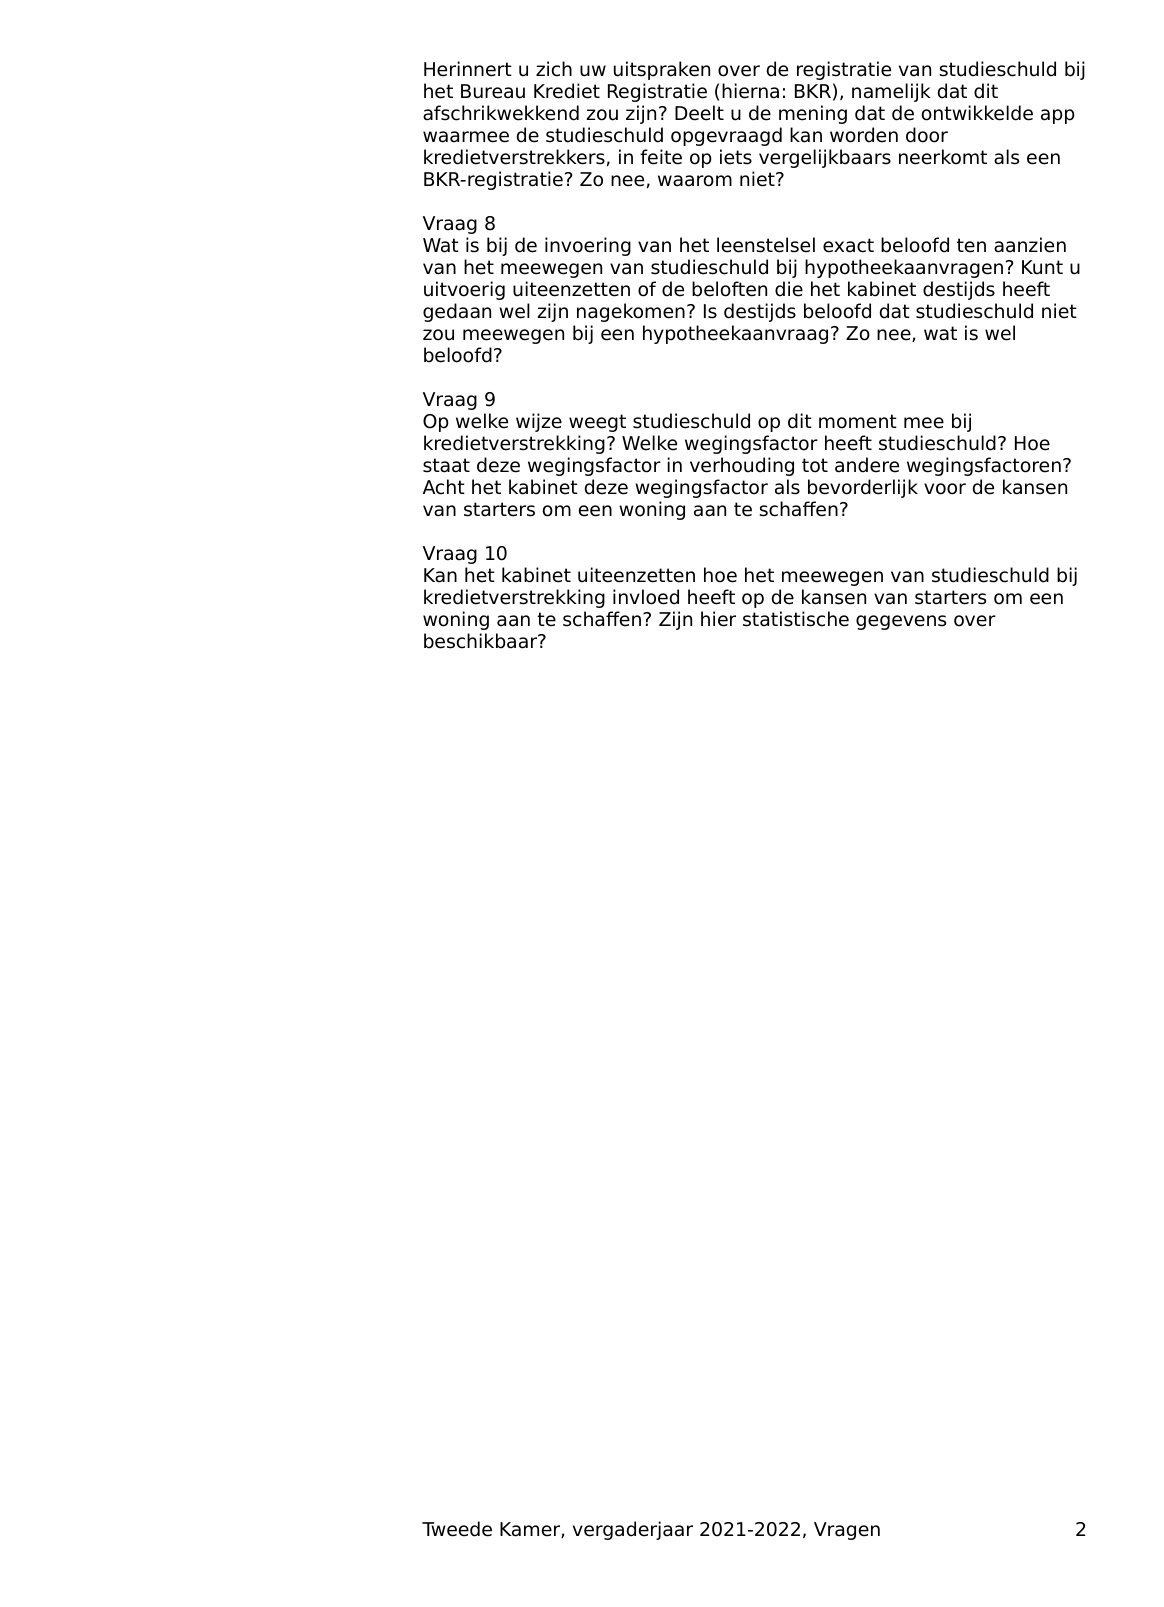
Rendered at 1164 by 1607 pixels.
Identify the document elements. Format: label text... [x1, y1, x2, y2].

text Vraag 8 [422, 213, 1087, 235]
text Vraag 10 [422, 543, 1087, 565]
text Herinnert u zich uw uitspraken over de registratie van studieschuld bij het Bureau Krediet Registratie (hierna: BKR), namelijk dat dit afschrikwekkend zou zijn? Deelt u de mening dat de ontwikkelde app waarmee de studieschuld opgevraagd kan worden door kredietverstrekkers, in feite op iets vergelijkbaars neerkomt als een BKR-registratie? Zo nee, waarom niet? [422, 59, 1087, 191]
text Vraag 9 [422, 389, 1087, 411]
text Op welke wijze weegt studieschuld op dit moment mee bij kredietverstrekking? Welke wegingsfactor heeft studieschuld? Hoe staat deze wegingsfactor in verhouding tot andere wegingsfactoren? Acht het kabinet deze wegingsfactor als bevorderlijk voor de kansen van starters om een woning aan te schaffen? [422, 411, 1087, 521]
text Wat is bij de invoering van het leenstelsel exact beloofd ten aanzien van het meewegen van studieschuld bij hypotheekaanvragen? Kunt u uitvoerig uiteenzetten of de beloften die het kabinet destijds heeft gedaan wel zijn nagekomen? Is destijds beloofd dat studieschuld niet zou meewegen bij een hypotheekaanvraag? Zo nee, wat is wel beloofd? [422, 235, 1087, 367]
text Kan het kabinet uiteenzetten hoe het meewegen van studieschuld bij kredietverstrekking invloed heeft op de kansen van starters om een woning aan te schaffen? Zijn hier statistische gegevens over beschikbaar? [422, 565, 1087, 653]
